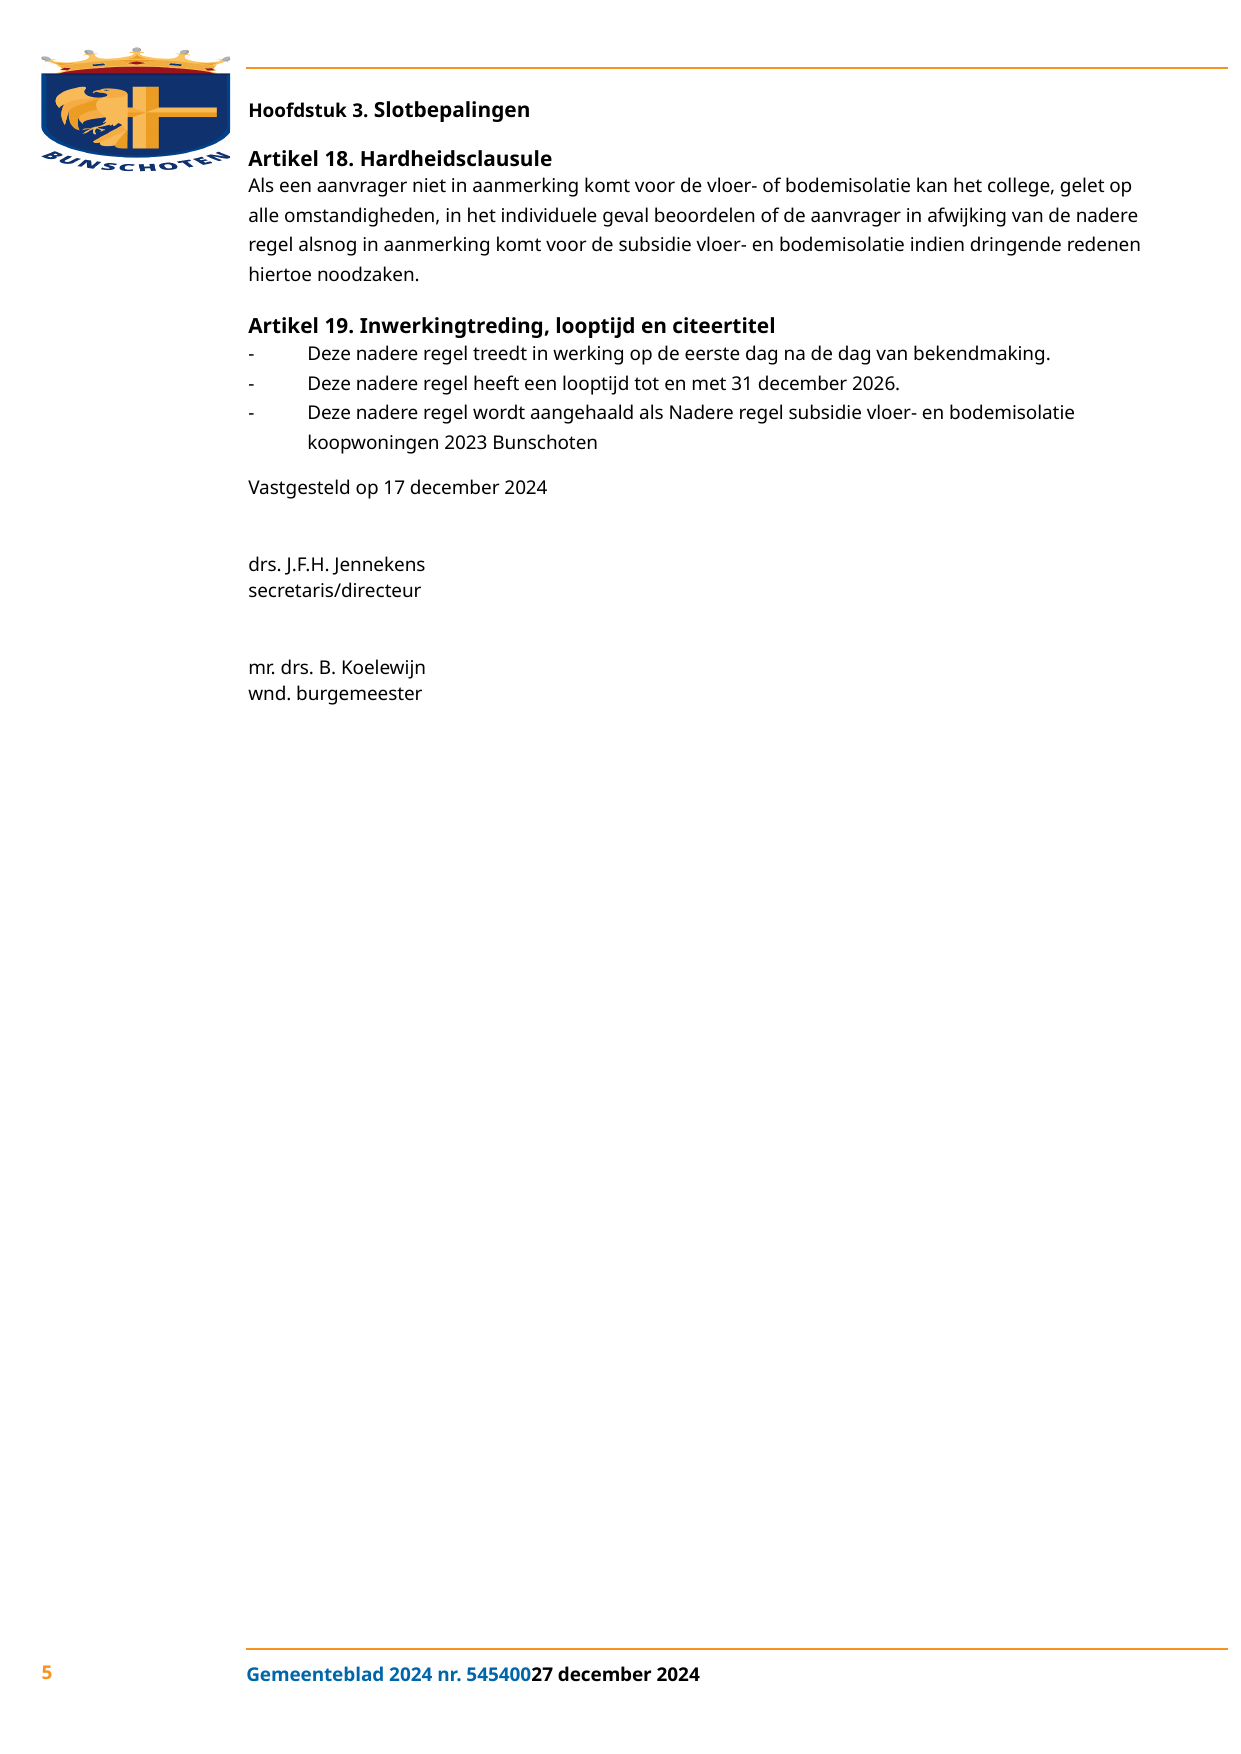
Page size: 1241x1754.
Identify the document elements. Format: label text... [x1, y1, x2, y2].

list Deze nadere regel heeft een looptijd tot en met 31 december 2026. [248, 370, 1152, 395]
text Artikel 18. Hardheidsclausule [248, 144, 1152, 172]
text Vastgesteld op 17 december 2024 [248, 474, 1152, 500]
text Als een aanvrager niet in aanmerking komt voor de vloer- of bodemisolatie kan het college, gelet op alle omstandigheden, in het individuele geval beoordelen of de aanvrager in afwijking van de nadere regel alsnog in aanmerking komt voor de subsidie vloer- en bodemisolatie indien dringende redenen hiertoe noodzaken. [248, 172, 1152, 287]
text mr. drs. B. Koelewijn [248, 654, 1152, 680]
text Hoofdstuk 3. Slotbepalingen [248, 95, 1152, 123]
list Deze nadere regel treedt in werking op de eerste dag na de dag van bekendmaking. [248, 340, 1152, 366]
text drs. J.F.H. Jennekens [248, 552, 1152, 577]
list Deze nadere regel wordt aangehaald als Nadere regel subsidie vloer- en bodemisolatie koopwoningen 2023 Bunschoten [248, 399, 1152, 454]
text Artikel 19. Inwerkingtreding, looptijd en citeertitel [248, 312, 1152, 340]
text secretaris/directeur [248, 577, 1152, 603]
picture [41, 47, 231, 172]
text wnd. burgemeester [248, 680, 1152, 706]
